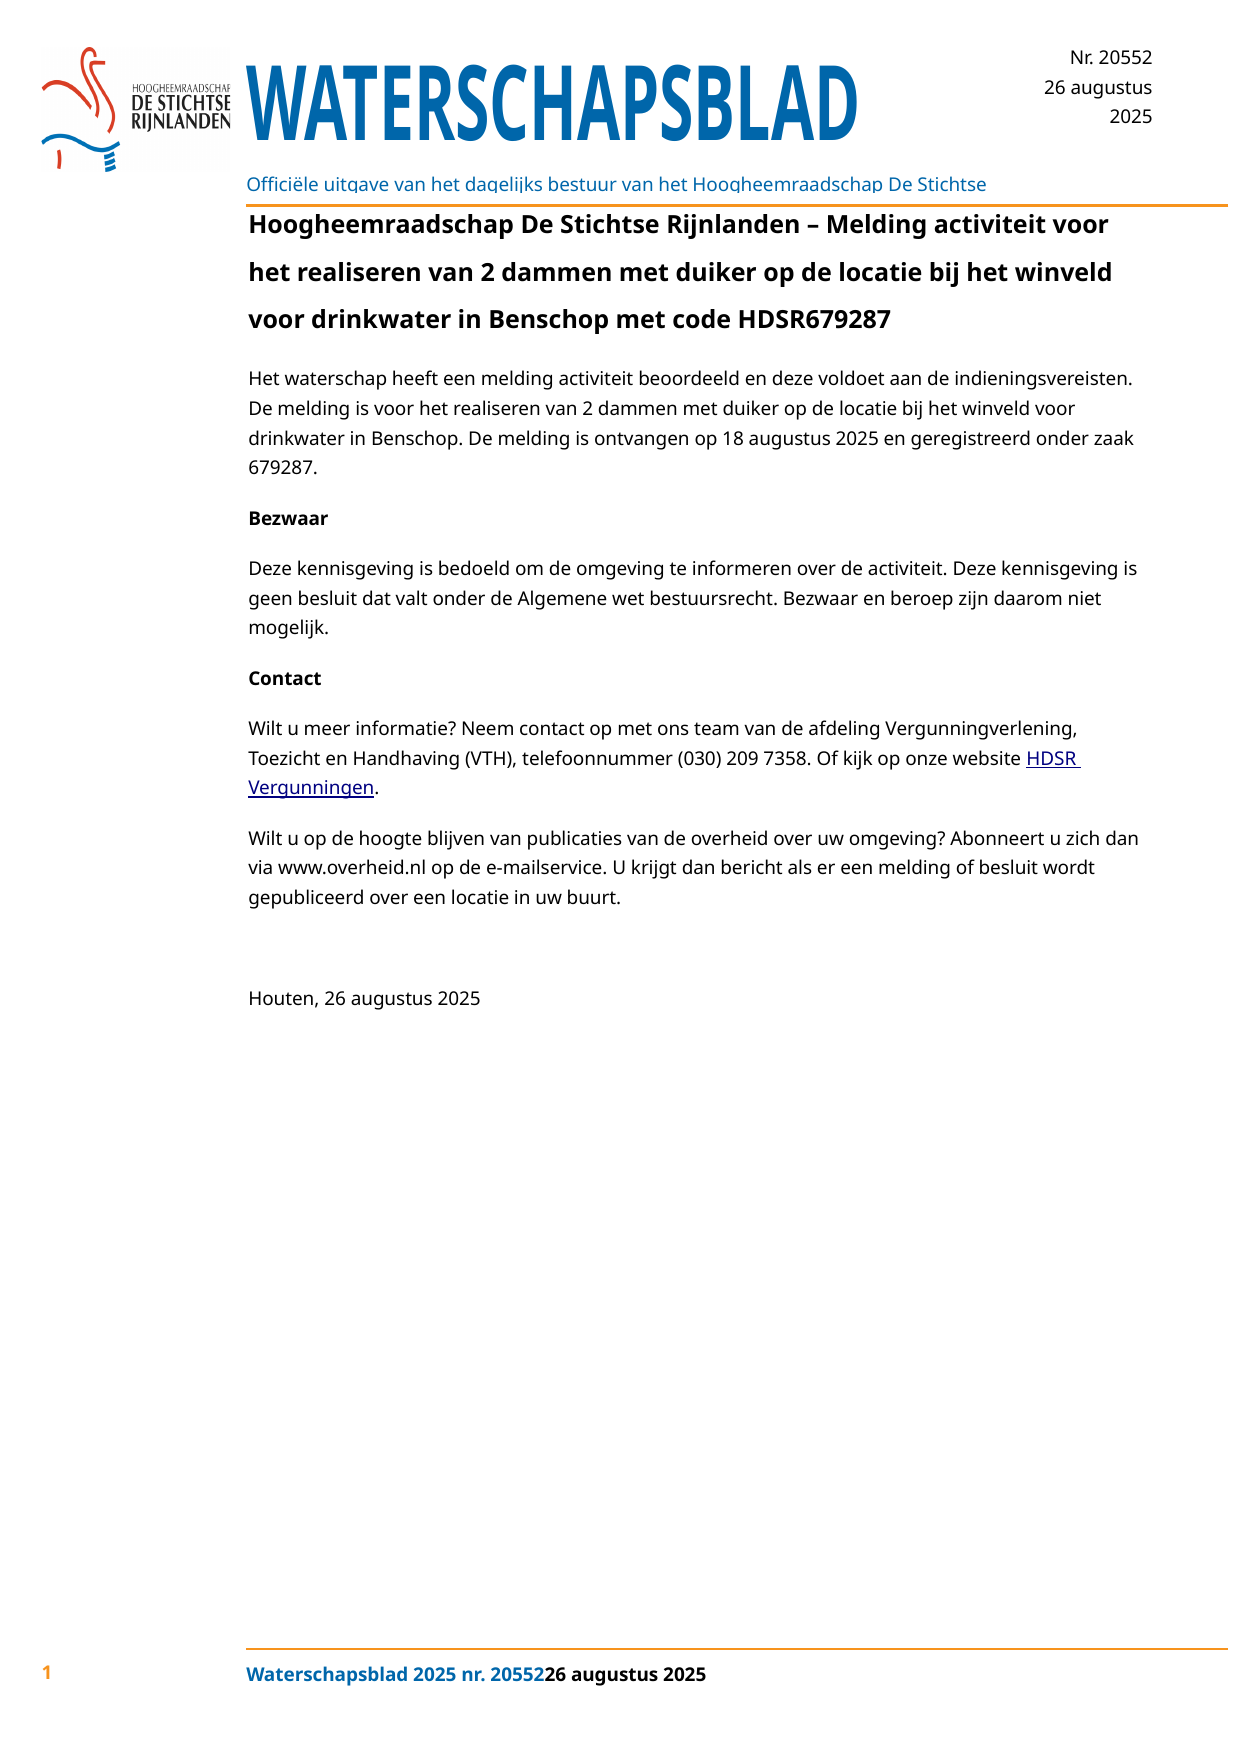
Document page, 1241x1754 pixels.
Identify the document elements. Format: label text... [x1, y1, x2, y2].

picture [41, 47, 231, 172]
text Wilt u meer informatie? Neem contact op met ons team van de afdeling Vergunningverlening, Toezicht en Handhaving (VTH), telefoonnummer (030) 209 7358. Of kijk op onze website HDSR Vergunningen. [248, 715, 1152, 800]
text Contact [248, 665, 1152, 690]
text Bezwaar [248, 505, 1152, 530]
text Hoogheemraadschap De Stichtse Rijnlanden – Melding activiteit voor het realiseren van 2 dammen met duiker op de locatie bij het winveld voor drinkwater in Benschop met code HDSR679287 [248, 207, 1152, 336]
text Wilt u op de hoogte blijven van publicaties van de overheid over uw omgeving? Abonneert u zich dan via www.overheid.nl op de e-mailservice. U krijgt dan bericht als er een melding of besluit wordt gepubliceerd over een locatie in uw buurt. [248, 825, 1152, 909]
text Deze kennisgeving is bedoeld om de omgeving te informeren over de activiteit. Deze kennisgeving is geen besluit dat valt onder de Algemene wet bestuursrecht. Bezwaar en beroep zijn daarom niet mogelijk. [248, 555, 1152, 640]
text Houten, 26 augustus 2025 [248, 985, 1152, 1010]
text Het waterschap heeft een melding activiteit beoordeeld en deze voldoet aan de indieningsvereisten. De melding is voor het realiseren van 2 dammen met duiker op de locatie bij het winveld voor drinkwater in Benschop. De melding is ontvangen op 18 augustus 2025 en geregistreerd onder zaak 679287. [248, 366, 1152, 480]
